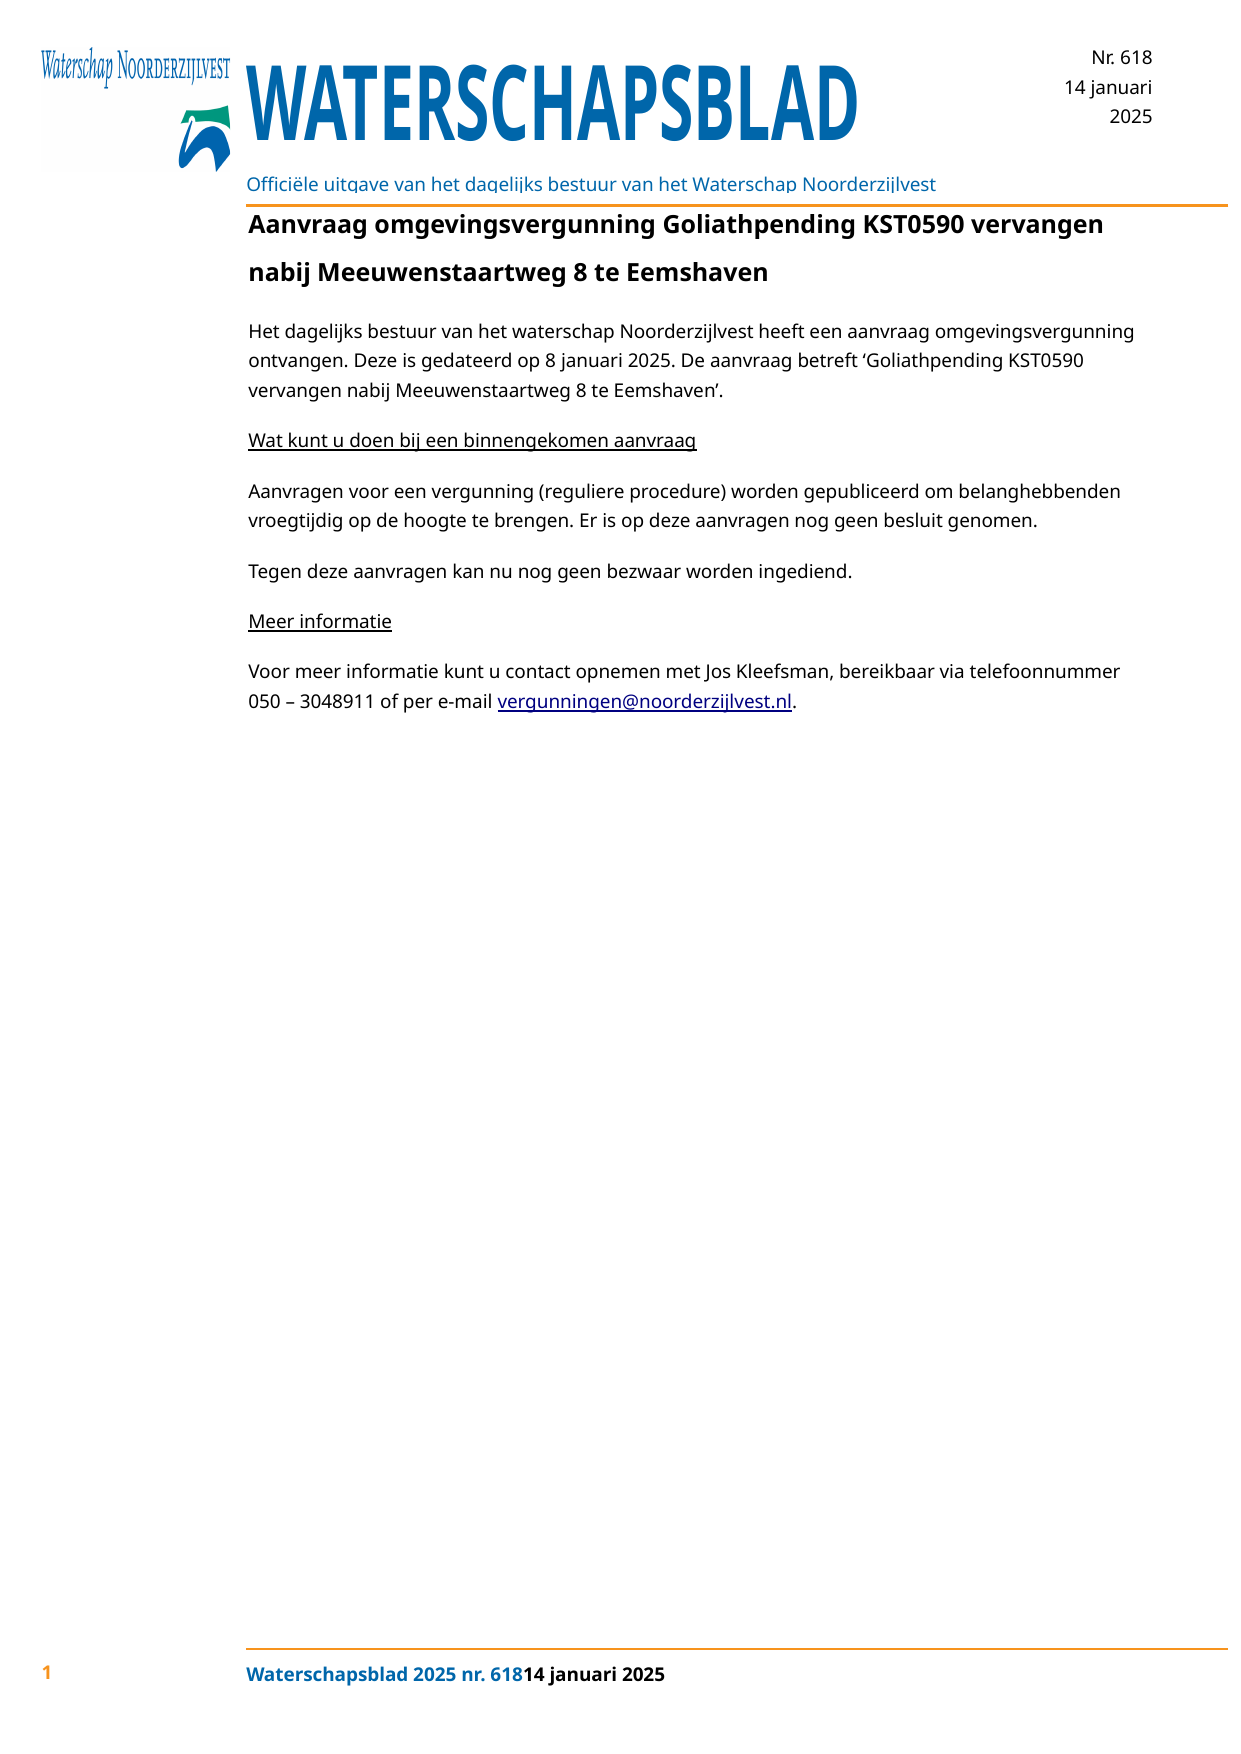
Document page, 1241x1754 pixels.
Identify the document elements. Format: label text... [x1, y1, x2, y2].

text Aanvragen voor een vergunning (reguliere procedure) worden gepubliceerd om belanghebbenden vroegtijdig op de hoogte te brengen. Er is op deze aanvragen nog geen besluit genomen. [248, 478, 1152, 533]
text Het dagelijks bestuur van het waterschap Noorderzijlvest heeft een aanvraag omgevingsvergunning ontvangen. Deze is gedateerd op 8 januari 2025. De aanvraag betreft ‘Goliathpending KST0590 vervangen nabij Meeuwenstaartweg 8 te Eemshaven’. [248, 318, 1152, 403]
text Wat kunt u doen bij een binnengekomen aanvraag [248, 427, 1152, 453]
text Voor meer informatie kunt u contact opnemen met Jos Kleefsman, bereikbaar via telefoonnummer 050 – 3048911 of per e-mail vergunningen@noorderzijlvest.nl. [248, 659, 1152, 714]
text Tegen deze aanvragen kan nu nog geen bezwaar worden ingediend. [248, 558, 1152, 584]
picture [41, 47, 231, 172]
text Aanvraag omgevingsvergunning Goliathpending KST0590 vervangen nabij Meeuwenstaartweg 8 te Eemshaven [248, 207, 1152, 288]
text Meer informatie [248, 608, 1152, 634]
